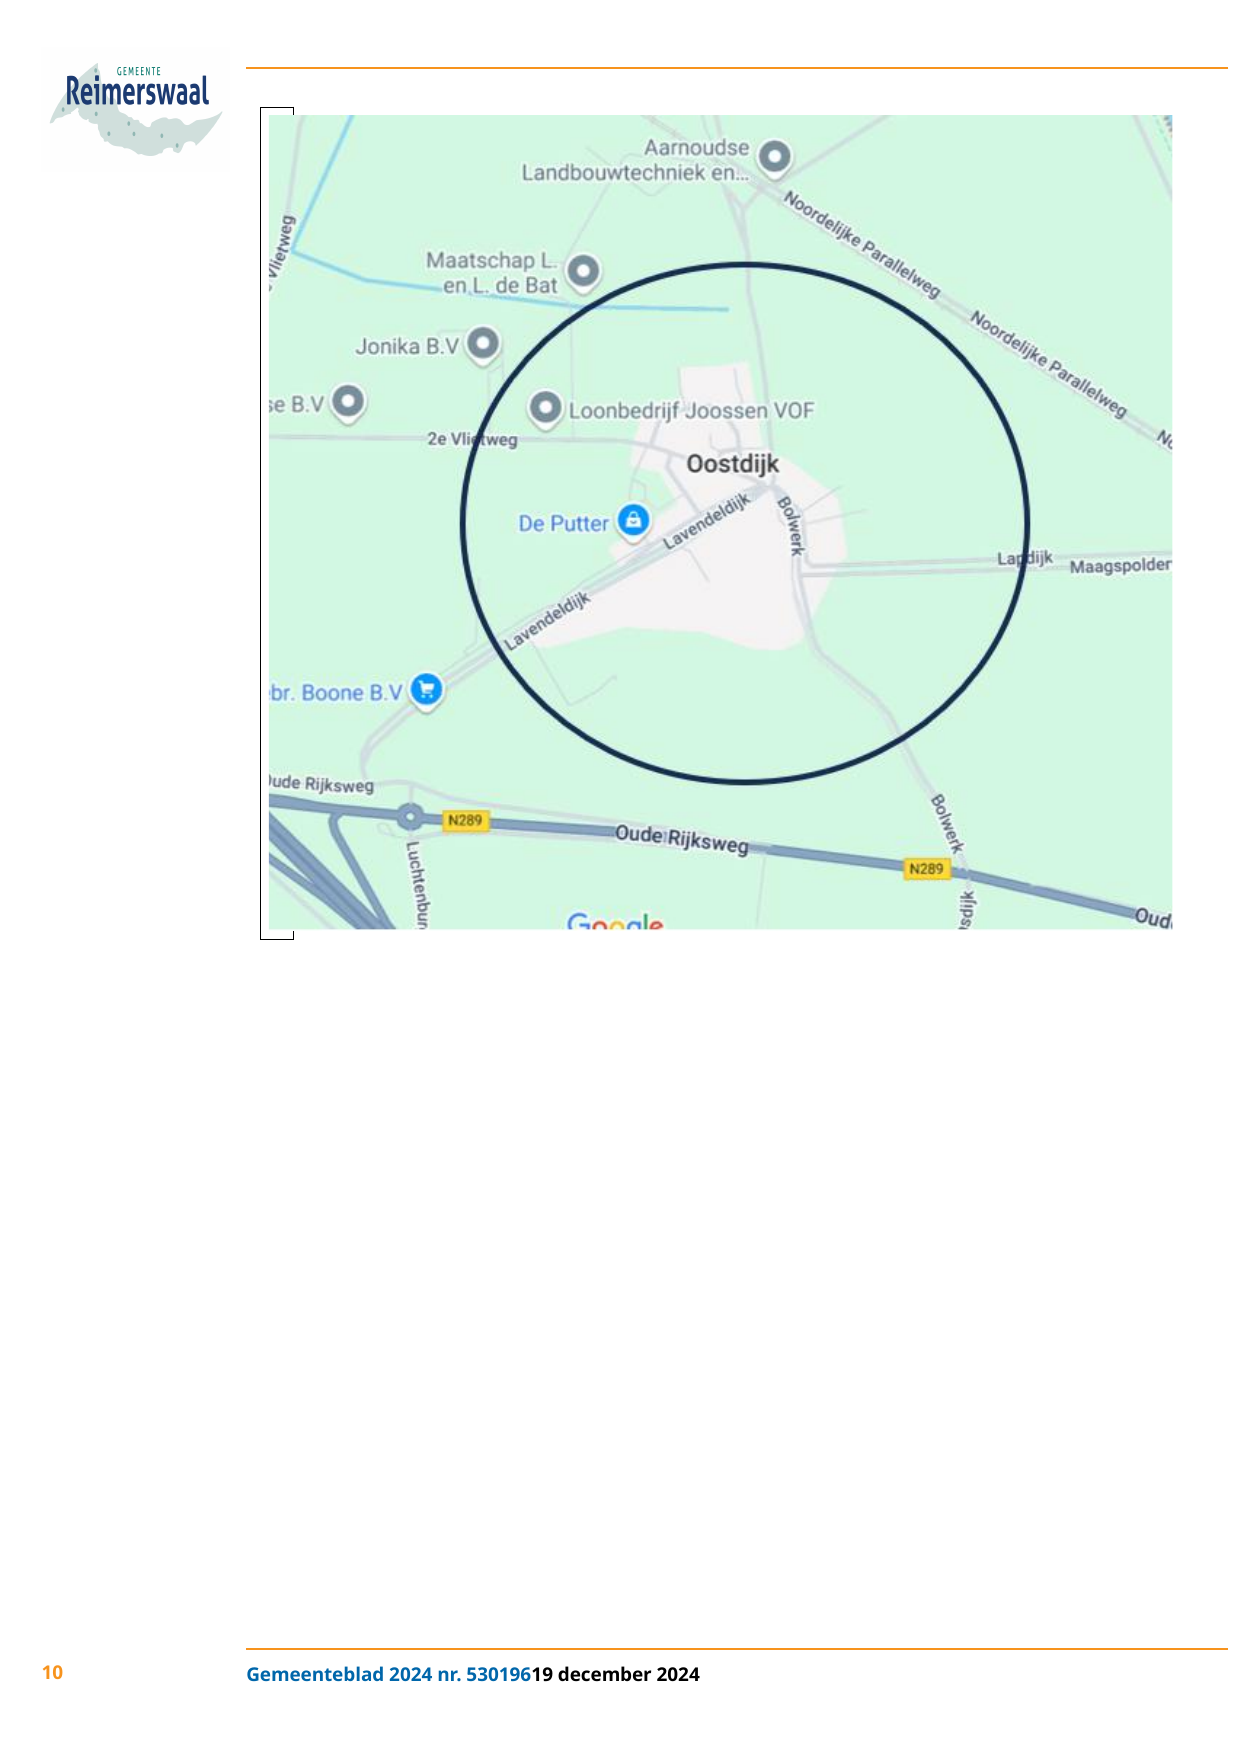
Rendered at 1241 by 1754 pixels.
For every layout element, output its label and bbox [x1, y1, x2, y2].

picture [41, 47, 231, 172]
picture [268, 115, 1173, 931]
